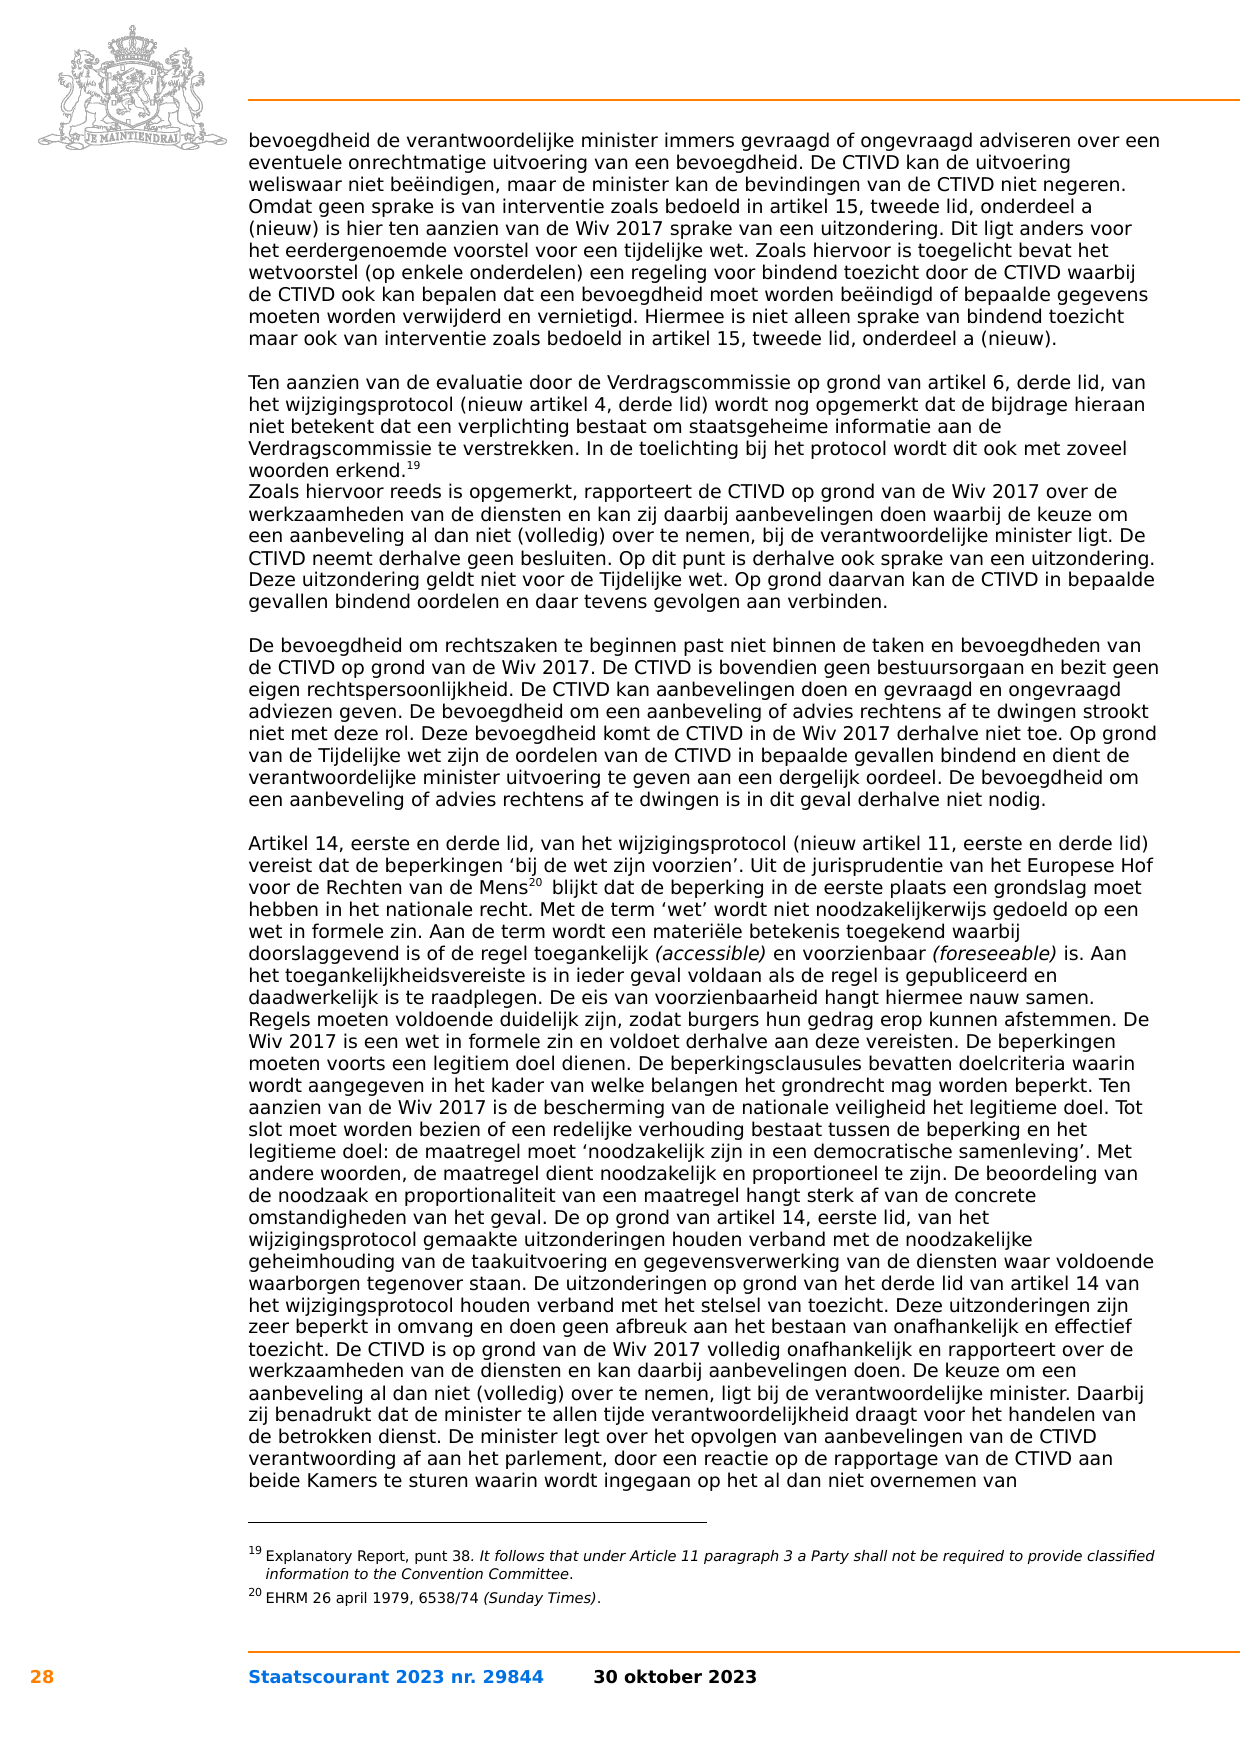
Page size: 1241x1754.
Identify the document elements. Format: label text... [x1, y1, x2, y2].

text Zoals hiervoor reeds is opgemerkt, rapporteert de CTIVD op grond van de Wiv 2017 over de werkzaamheden van de diensten en kan zij daarbij aanbevelingen doen waarbij de keuze om een aanbeveling al dan niet (volledig) over te nemen, bij de verantwoordelijke minister ligt. De CTIVD neemt derhalve geen besluiten. Op dit punt is derhalve ook sprake van een uitzondering. Deze uitzondering geldt niet voor de Tijdelijke wet. Op grond daarvan kan de CTIVD in bepaalde gevallen bindend oordelen en daar tevens gevolgen aan verbinden. [248, 481, 1163, 613]
picture [38, 25, 227, 150]
text Artikel 14, eerste en derde lid, van het wijzigingsprotocol (nieuw artikel 11, eerste en derde lid) vereist dat de beperkingen ‘bij de wet zijn voorzien’. Uit de jurisprudentie van het Europese Hof voor de Rechten van de Mens blijkt dat de beperking in de eerste plaats een grondslag moet hebben in het nationale recht. Met de term ‘wet’ wordt niet noodzakelijkerwijs gedoeld op een wet in formele zin. Aan de term wordt een materiële betekenis toegekend waarbij doorslaggevend is of de regel toegankelijk (accessible) en voorzienbaar (foreseeable) is. Aan het toegankelijkheidsvereiste is in ieder geval voldaan als de regel is gepubliceerd en daadwerkelijk is te raadplegen. De eis van voorzienbaarheid hangt hiermee nauw samen. Regels moeten voldoende duidelijk zijn, zodat burgers hun gedrag erop kunnen afstemmen. De Wiv 2017 is een wet in formele zin en voldoet derhalve aan deze vereisten. De beperkingen moeten voorts een legitiem doel dienen. De beperkingsclausules bevatten doelcriteria waarin wordt aangegeven in het kader van welke belangen het grondrecht mag worden beperkt. Ten aanzien van de Wiv 2017 is de bescherming van de nationale veiligheid het legitieme doel. Tot slot moet worden bezien of een redelijke verhouding bestaat tussen de beperking en het legitieme doel: de maatregel moet ‘noodzakelijk zijn in een democratische samenleving’. Met andere woorden, de maatregel dient noodzakelijk en proportioneel te zijn. De beoordeling van de noodzaak en proportionaliteit van een maatregel hangt sterk af van de concrete omstandigheden van het geval. De op grond van artikel 14, eerste lid, van het wijzigingsprotocol gemaakte uitzonderingen houden verband met de noodzakelijke geheimhouding van de taakuitvoering en gegevensverwerking van de diensten waar voldoende waarborgen tegenover staan. De uitzonderingen op grond van het derde lid van artikel 14 van het wijzigingsprotocol houden verband met het stelsel van toezicht. Deze uitzonderingen zijn zeer beperkt in omvang en doen geen afbreuk aan het bestaan van onafhankelijk en effectief toezicht. De CTIVD is op grond van de Wiv 2017 volledig onafhankelijk en rapporteert over de werkzaamheden van de diensten en kan daarbij aanbevelingen doen. De keuze om een aanbeveling al dan niet (volledig) over te nemen, ligt bij de verantwoordelijke minister. Daarbij zij benadrukt dat de minister te allen tijde verantwoordelijkheid draagt voor het handelen van de betrokken dienst. De minister legt over het opvolgen van aanbevelingen van de CTIVD verantwoording af aan het parlement, door een reactie op de rapportage van de CTIVD aan beide Kamers te sturen waarin wordt ingegaan op het al dan niet overnemen van [248, 833, 1163, 1492]
text De bevoegdheid om rechtszaken te beginnen past niet binnen de taken en bevoegdheden van de CTIVD op grond van de Wiv 2017. De CTIVD is bovendien geen bestuursorgaan en bezit geen eigen rechtspersoonlijkheid. De CTIVD kan aanbevelingen doen en gevraagd en ongevraagd adviezen geven. De bevoegdheid om een aanbeveling of advies rechtens af te dwingen strookt niet met deze rol. Deze bevoegdheid komt de CTIVD in de Wiv 2017 derhalve niet toe. Op grond van de Tijdelijke wet zijn de oordelen van de CTIVD in bepaalde gevallen bindend en dient de verantwoordelijke minister uitvoering te geven aan een dergelijk oordeel. De bevoegdheid om een aanbeveling of advies rechtens af te dwingen is in dit geval derhalve niet nodig. [248, 635, 1163, 811]
text Explanatory Report, punt 38. It follows that under Article 11 paragraph 3 a Party shall not be required to provide classified information to the Convention Committee. [248, 1544, 1163, 1583]
text EHRM 26 april 1979, 6538/74 (Sunday Times). [248, 1586, 1163, 1608]
text Ten aanzien van de evaluatie door de Verdragscommissie op grond van artikel 6, derde lid, van het wijzigingsprotocol (nieuw artikel 4, derde lid) wordt nog opgemerkt dat de bijdrage hieraan niet betekent dat een verplichting bestaat om staatsgeheime informatie aan de Verdragscommissie te verstrekken. In de toelichting bij het protocol wordt dit ook met zoveel woorden erkend. [248, 372, 1163, 481]
text bevoegdheid de verantwoordelijke minister immers gevraagd of ongevraagd adviseren over een eventuele onrechtmatige uitvoering van een bevoegdheid. De CTIVD kan de uitvoering weliswaar niet beëindigen, maar de minister kan de bevindingen van de CTIVD niet negeren. Omdat geen sprake is van interventie zoals bedoeld in artikel 15, tweede lid, onderdeel a (nieuw) is hier ten aanzien van de Wiv 2017 sprake van een uitzondering. Dit ligt anders voor het eerdergenoemde voorstel voor een tijdelijke wet. Zoals hiervoor is toegelicht bevat het wetvoorstel (op enkele onderdelen) een regeling voor bindend toezicht door de CTIVD waarbij de CTIVD ook kan bepalen dat een bevoegdheid moet worden beëindigd of bepaalde gegevens moeten worden verwijderd en vernietigd. Hiermee is niet alleen sprake van bindend toezicht maar ook van interventie zoals bedoeld in artikel 15, tweede lid, onderdeel a (nieuw). [248, 130, 1163, 350]
